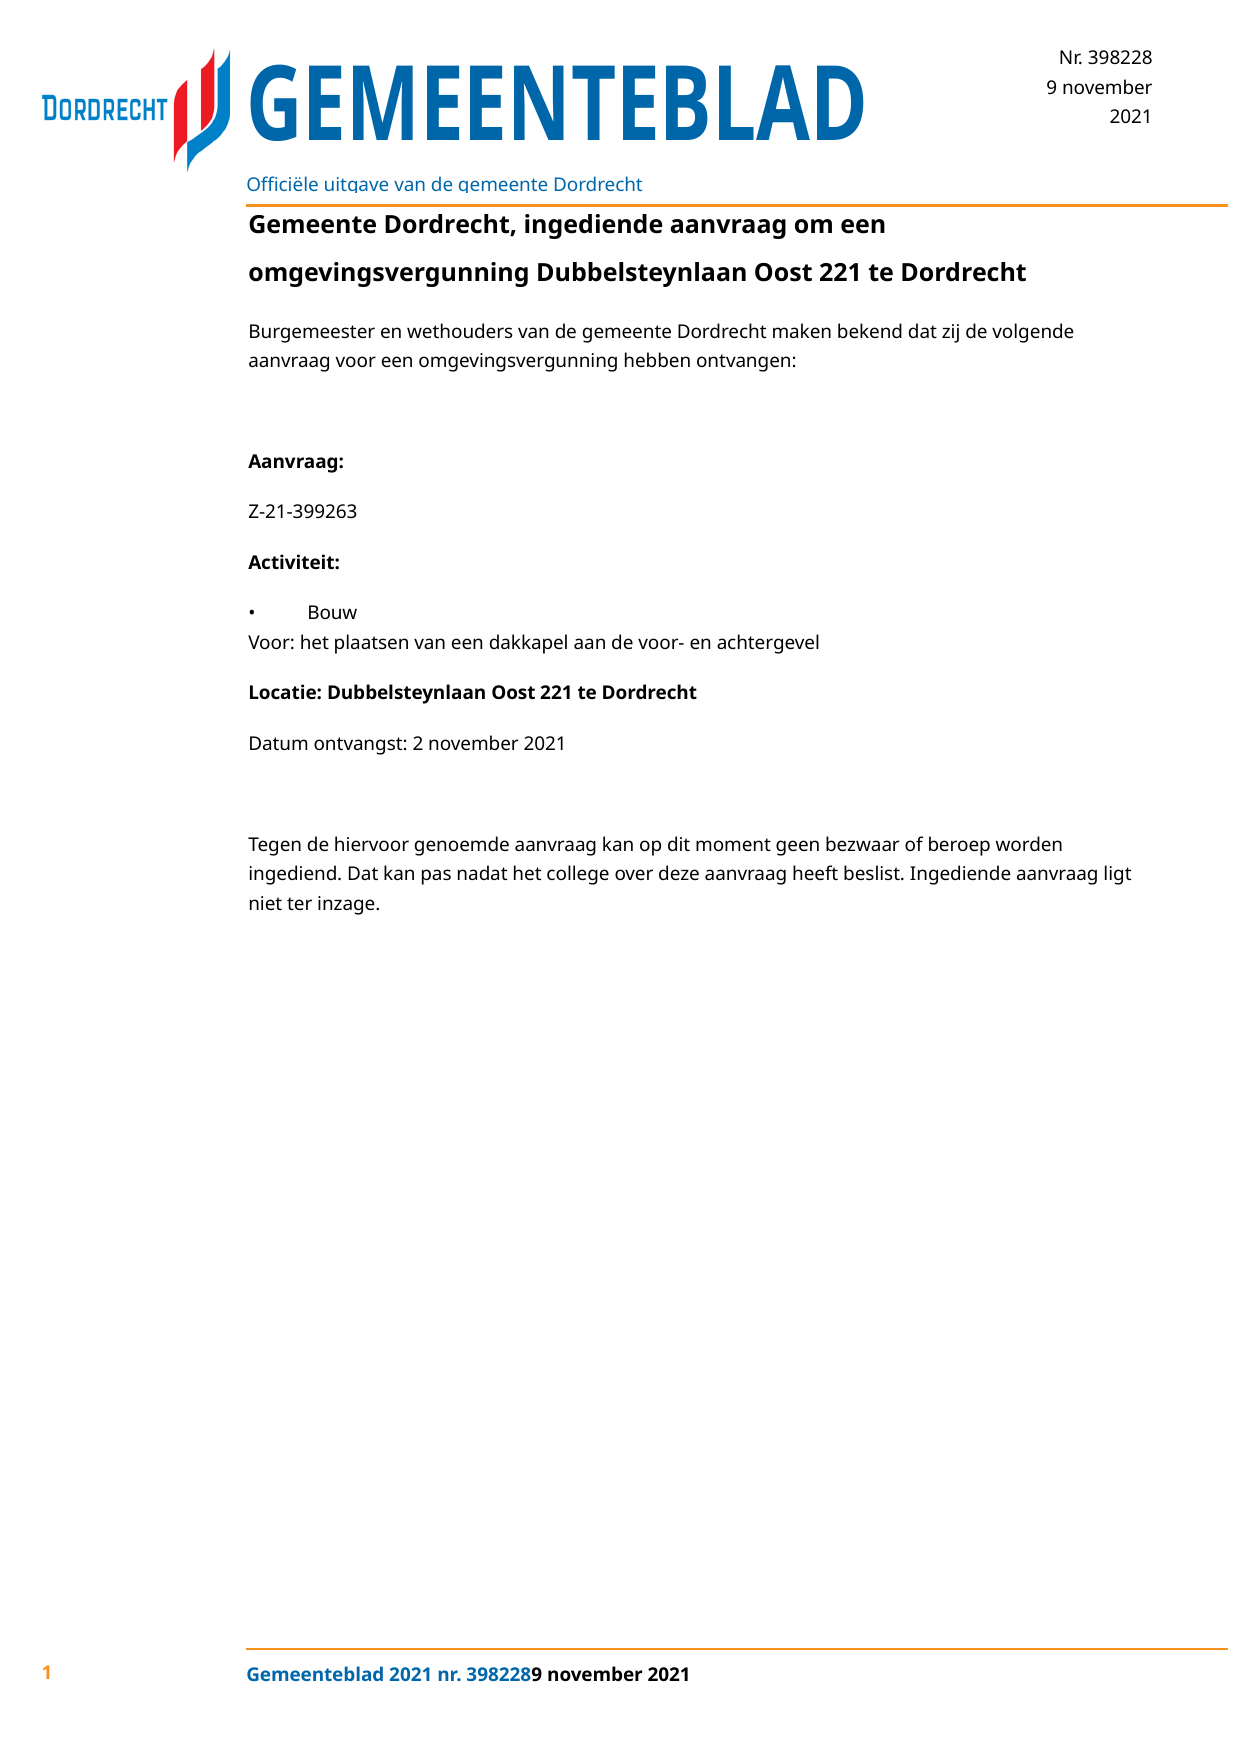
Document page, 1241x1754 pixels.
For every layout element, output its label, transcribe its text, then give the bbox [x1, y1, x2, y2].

text Gemeente Dordrecht, ingediende aanvraag om een omgevingsvergunning Dubbelsteynlaan Oost 221 te Dordrecht [248, 207, 1152, 288]
text Tegen de hiervoor genoemde aanvraag kan op dit moment geen bezwaar of beroep worden ingediend. Dat kan pas nadat het college over deze aanvraag heeft beslist. Ingediende aanvraag ligt niet ter inzage. [248, 831, 1152, 916]
text Datum ontvangst: 2 november 2021 [248, 730, 1152, 756]
text Z-21-399263 [248, 499, 1152, 524]
text Activiteit: [248, 549, 1152, 575]
text Aanvraag: [248, 448, 1152, 474]
text Burgemeester en wethouders van de gemeente Dordrecht maken bekend dat zij de volgende aanvraag voor een omgevingsvergunning hebben ontvangen: [248, 318, 1152, 373]
picture [41, 47, 231, 172]
text Voor: het plaatsen van een dakkapel aan de voor- en achtergevel [248, 629, 1152, 655]
list Bouw [248, 599, 1152, 625]
text Locatie: Dubbelsteynlaan Oost 221 te Dordrecht [248, 679, 1152, 705]
